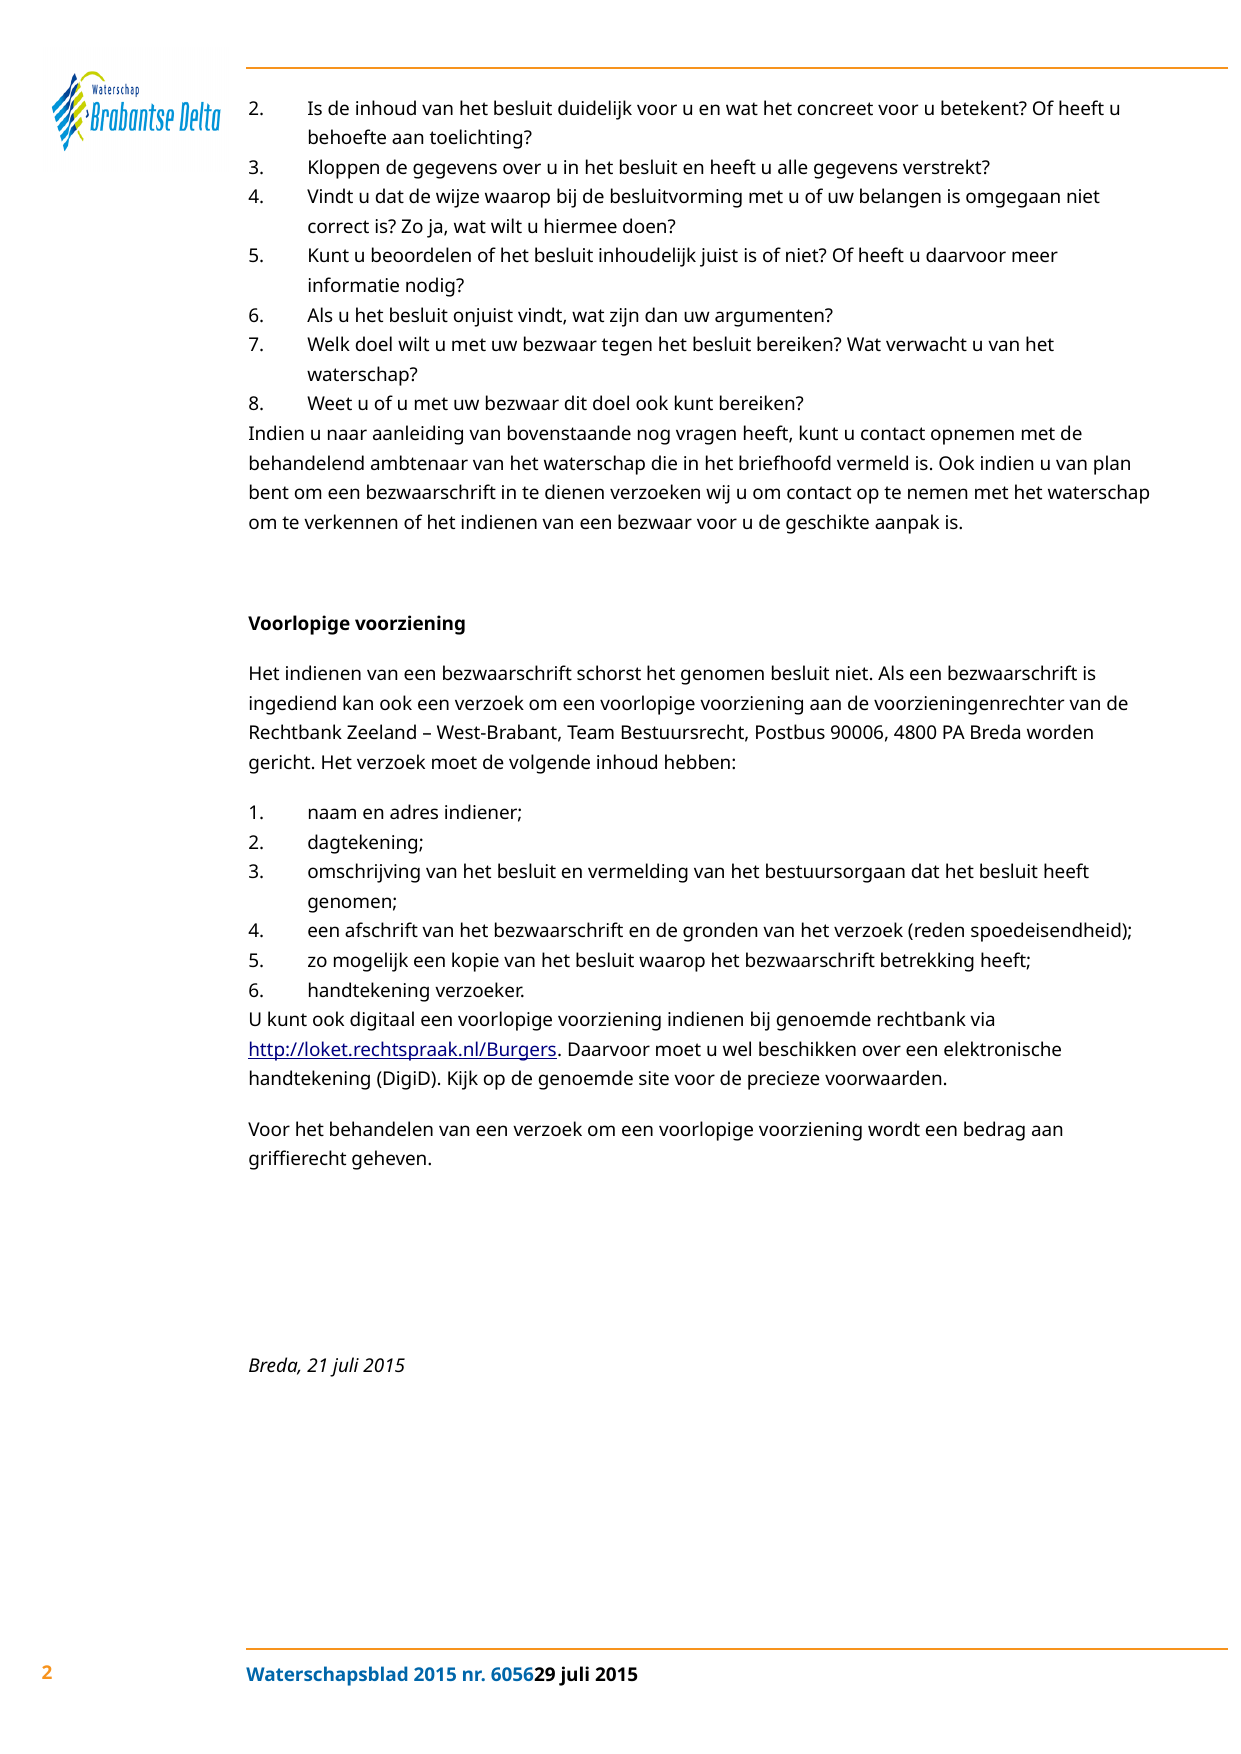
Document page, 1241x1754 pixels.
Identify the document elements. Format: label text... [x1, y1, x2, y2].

list Is de inhoud van het besluit duidelijk voor u en wat het concreet voor u betekent? Of heeft u behoefte aan toelichting? [248, 95, 1152, 150]
list Vindt u dat de wijze waarop bij de besluitvorming met u of uw belangen is omgegaan niet correct is? Zo ja, wat wilt u hiermee doen? [248, 183, 1152, 239]
list zo mogelijk een kopie van het besluit waarop het bezwaarschrift betrekking heeft; [248, 947, 1152, 973]
list Kunt u beoordelen of het besluit inhoudelijk juist is of niet? Of heeft u daarvoor meer informatie nodig? [248, 243, 1152, 298]
list Kloppen de gegevens over u in het besluit en heeft u alle gegevens verstrekt? [248, 154, 1152, 180]
picture [41, 47, 231, 172]
list handtekening verzoeker. [248, 977, 1152, 1003]
text Indien u naar aanleiding van bovenstaande nog vragen heeft, kunt u contact opnemen met de behandelend ambtenaar van het waterschap die in het briefhoofd vermeld is. Ook indien u van plan bent om een bezwaarschrift in te dienen verzoeken wij u om contact op te nemen met het waterschap om te verkennen of het indienen van een bezwaar voor u de geschikte aanpak is. [248, 420, 1152, 535]
list omschrijving van het besluit en vermelding van het bestuursorgaan dat het besluit heeft genomen; [248, 858, 1152, 914]
list naam en adres indiener; [248, 799, 1152, 825]
list Weet u of u met uw bezwaar dit doel ook kunt bereiken? [248, 391, 1152, 416]
list Als u het besluit onjuist vindt, wat zijn dan uw argumenten? [248, 302, 1152, 328]
list dagtekening; [248, 829, 1152, 855]
text Het indienen van een bezwaarschrift schorst het genomen besluit niet. Als een bezwaarschrift is ingediend kan ook een verzoek om een voorlopige voorziening aan de voorzieningenrechter van de Rechtbank Zeeland – West-Brabant, Team Bestuursrecht, Postbus 90006, 4800 PA Breda worden gericht. Het verzoek moet de volgende inhoud hebben: [248, 660, 1152, 775]
text U kunt ook digitaal een voorlopige voorziening indienen bij genoemde rechtbank via http://loket.rechtspraak.nl/Burgers. Daarvoor moet u wel beschikken over een elektronische handtekening (DigiD). Kijk op de genoemde site voor de precieze voorwaarden. [248, 1006, 1152, 1091]
list Welk doel wilt u met uw bezwaar tegen het besluit bereiken? Wat verwacht u van het waterschap? [248, 331, 1152, 387]
list een afschrift van het bezwaarschrift en de gronden van het verzoek (reden spoedeisendheid); [248, 918, 1152, 943]
text Voor het behandelen van een verzoek om een voorlopige voorziening wordt een bedrag aan griffierecht geheven. [248, 1116, 1152, 1171]
text Voorlopige voorziening [248, 610, 1152, 636]
text Breda, 21 juli 2015 [248, 1352, 1152, 1378]
